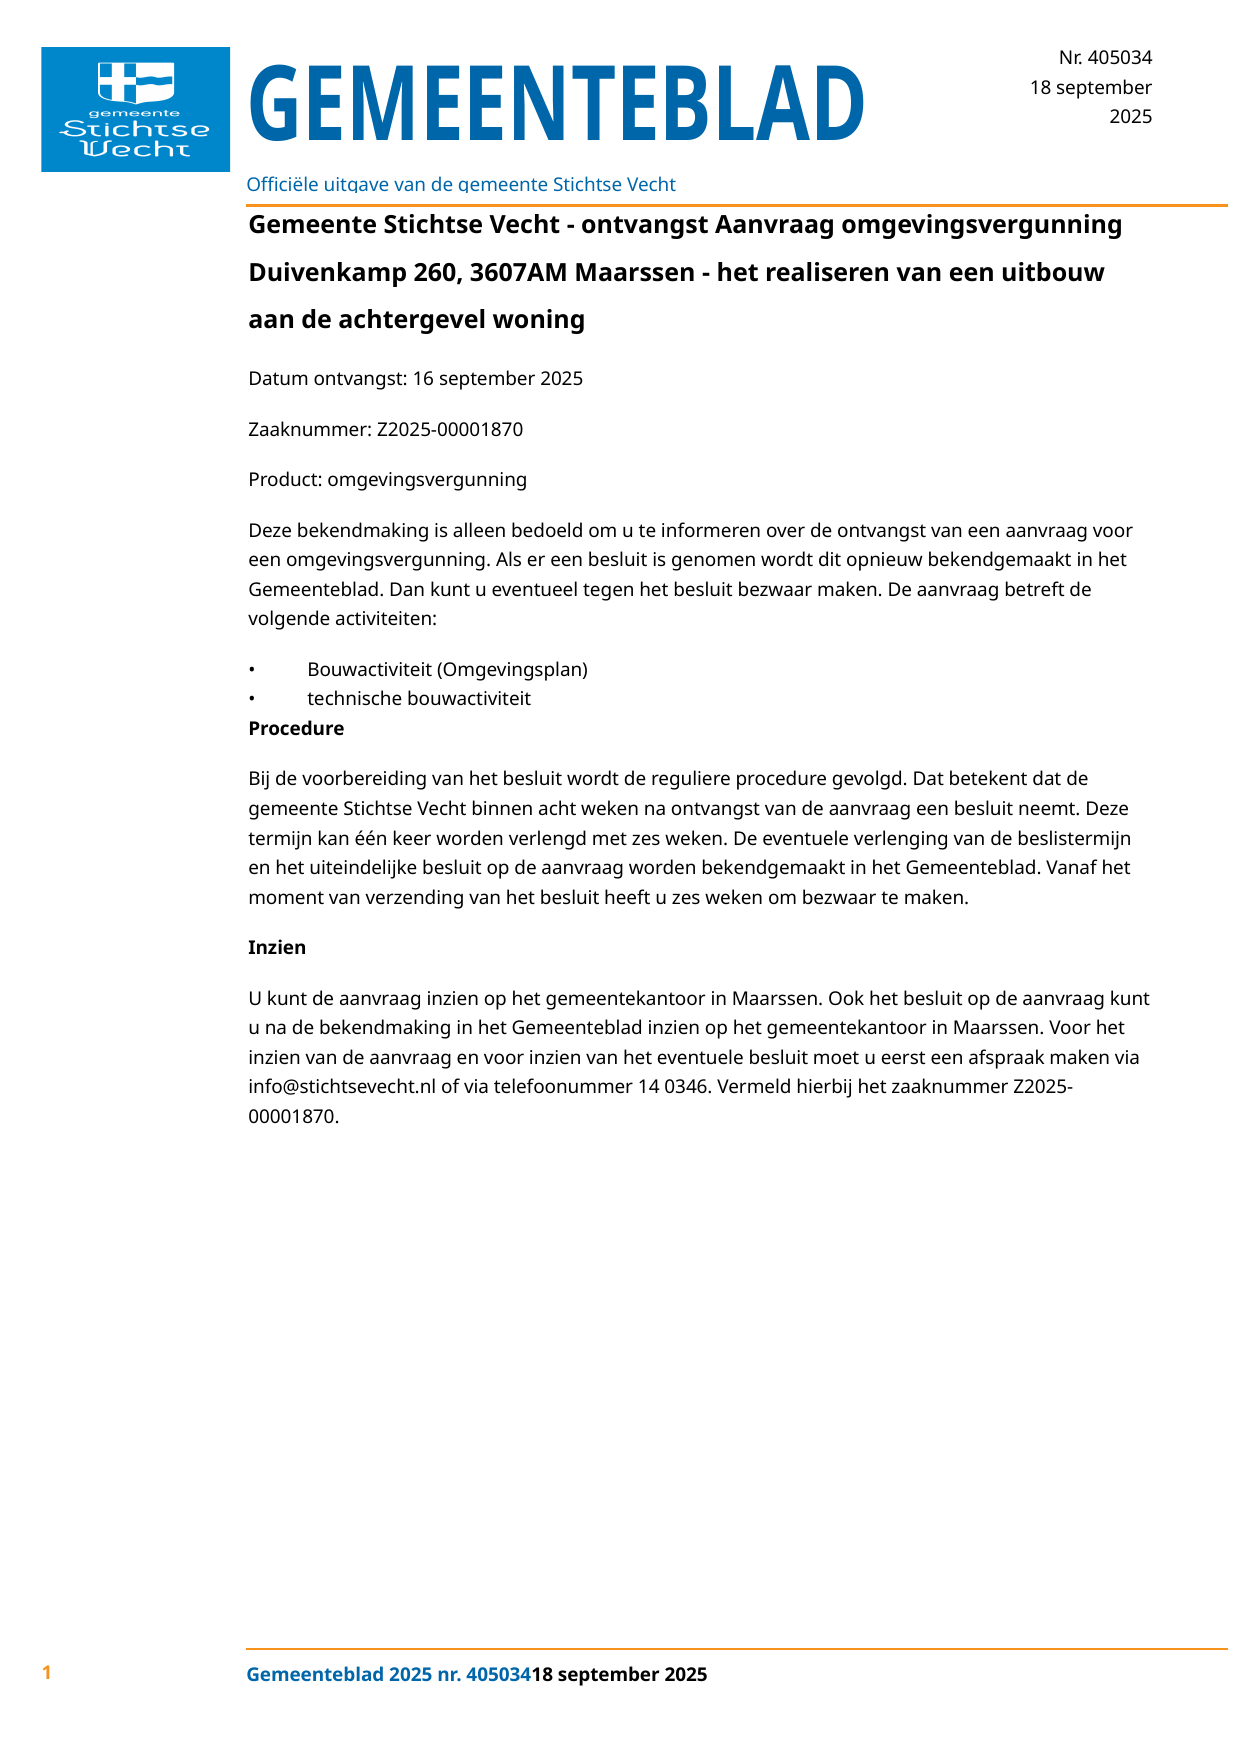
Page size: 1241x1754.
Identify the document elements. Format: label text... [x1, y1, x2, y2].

text Datum ontvangst: 16 september 2025 [248, 366, 1152, 391]
picture [99, 63, 135, 101]
text Product: omgevingsvergunning [248, 466, 1152, 492]
text Zaaknummer: Z2025-00001870 [248, 416, 1152, 442]
list Bouwactiviteit (Omgevingsplan) [248, 656, 1152, 682]
text Procedure [248, 715, 1152, 741]
text U kunt de aanvraag inzien op het gemeentekantoor in Maarssen. Ook het besluit op de aanvraag kunt u na de bekendmaking in het Gemeenteblad inzien op het gemeentekantoor in Maarssen. Voor het inzien van de aanvraag en voor inzien van het eventuele besluit moet u eerst een afspraak maken via info@stichtsevecht.nl of via telefoonummer 14 0346. Vermeld hierbij het zaaknummer Z2025-00001870. [248, 985, 1152, 1129]
list technische bouwactiviteit [248, 686, 1152, 711]
text Bij de voorbereiding van het besluit wordt de reguliere procedure gevolgd. Dat betekent dat de gemeente Stichtse Vecht binnen acht weken na ontvangst van de aanvraag een besluit neemt. Deze termijn kan één keer worden verlengd met zes weken. De eventuele verlenging van de beslistermijn en het uiteindelijke besluit op de aanvraag worden bekendgemaakt in het Gemeenteblad. Vanaf het moment van verzending van het besluit heeft u zes weken om bezwaar te maken. [248, 766, 1152, 909]
text Gemeente Stichtse Vecht - ontvangst Aanvraag omgevingsvergunning Duivenkamp 260, 3607AM Maarssen - het realiseren van een uitbouw aan de achtergevel woning [248, 207, 1152, 336]
text Deze bekendmaking is alleen bedoeld om u te informeren over de ontvangst van een aanvraag voor een omgevingsvergunning. Als er een besluit is genomen wordt dit opnieuw bekendgemaakt in het Gemeenteblad. Dan kunt u eventueel tegen het besluit bezwaar maken. De aanvraag betreft de volgende activiteiten: [248, 517, 1152, 631]
picture [137, 63, 174, 103]
text Inzien [248, 934, 1152, 960]
